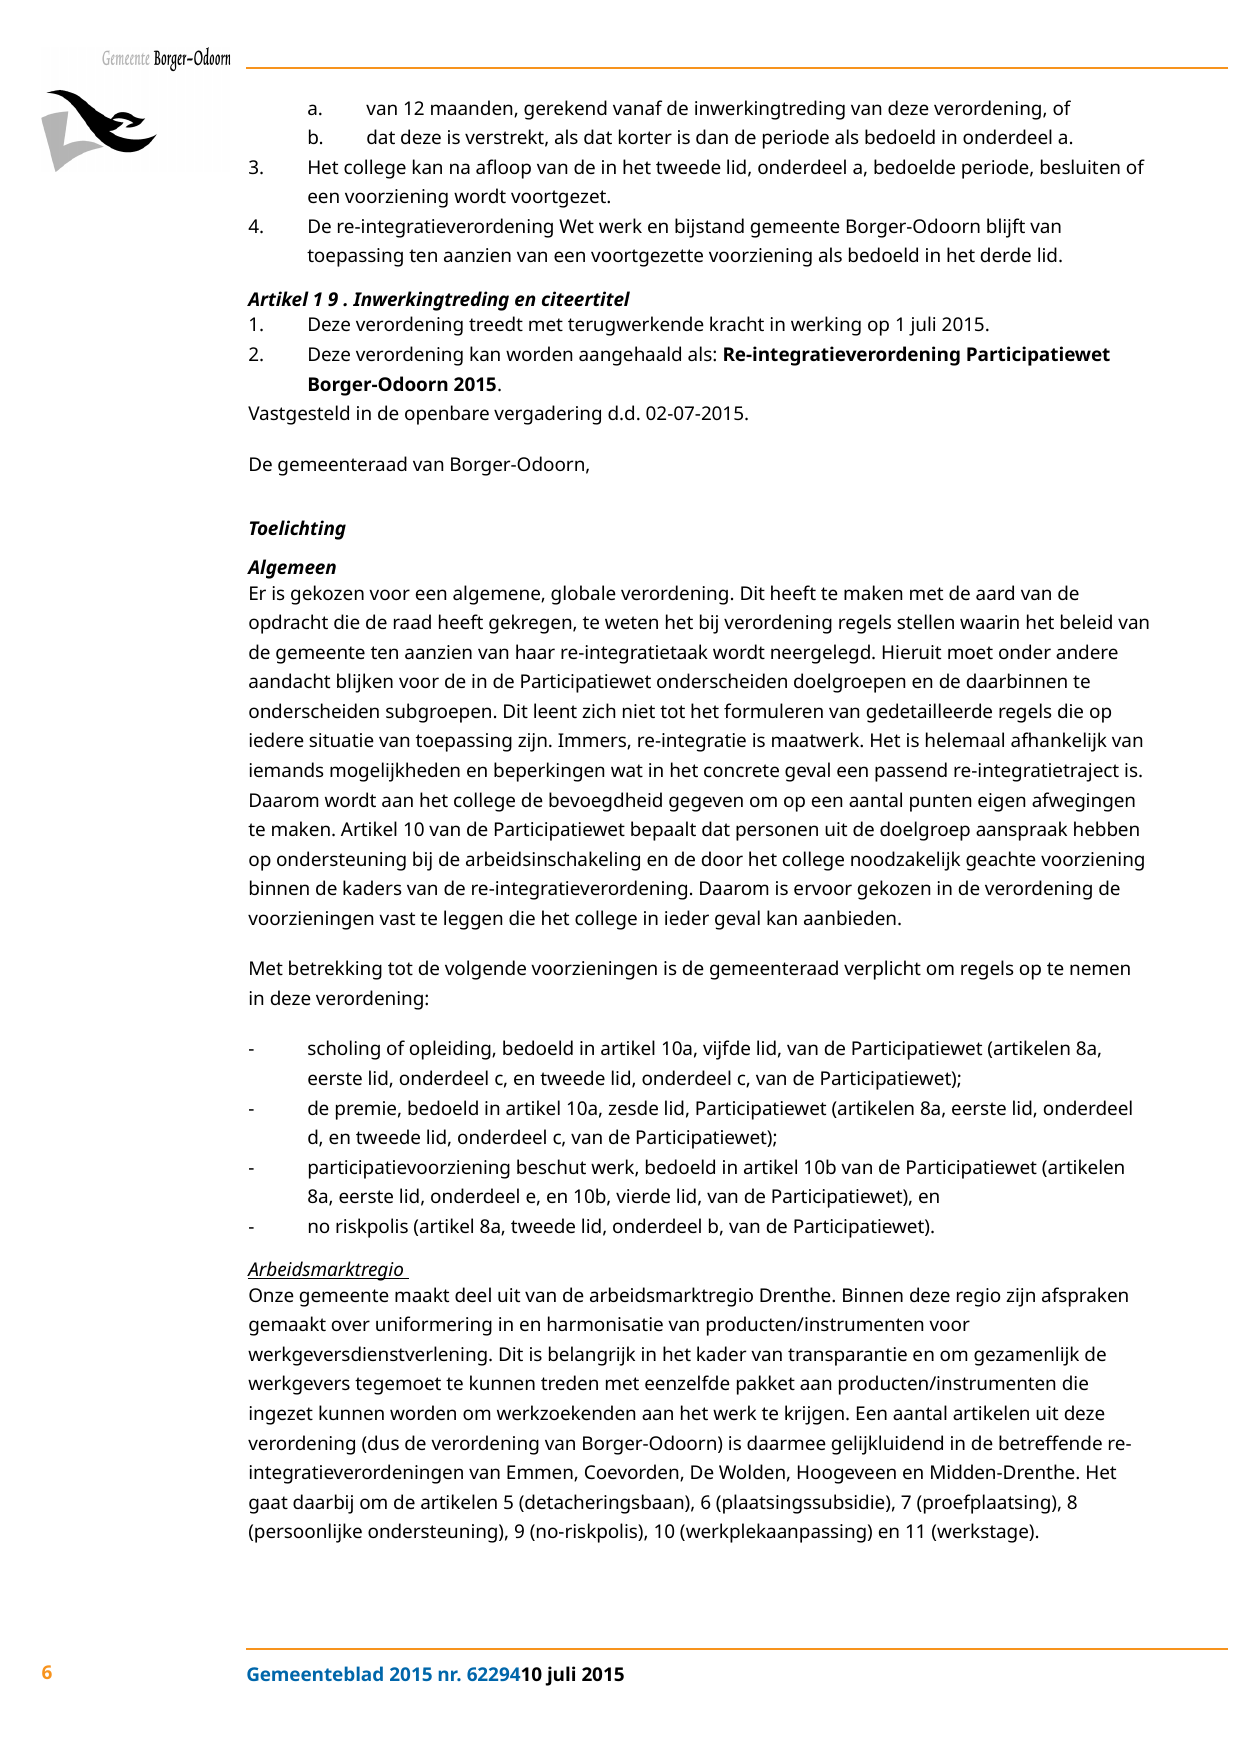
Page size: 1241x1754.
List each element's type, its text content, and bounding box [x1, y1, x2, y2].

list de premie, bedoeld in artikel 10a, zesde lid, Participatiewet (artikelen 8a, eerste lid, onderdeel d, en tweede lid, onderdeel c, van de Participatiewet); [248, 1095, 1152, 1150]
picture [41, 47, 231, 172]
list Het college kan na afloop van de in het tweede lid, onderdeel a, bedoelde periode, besluiten of een voorziening wordt voortgezet. [248, 154, 1152, 209]
text Vastgesteld in de openbare vergadering d.d. 02-07-2015. [248, 400, 1152, 426]
text De gemeenteraad van Borger-Odoorn, [248, 451, 1152, 476]
list Deze verordening treedt met terugwerkende kracht in werking op 1 juli 2015. [248, 312, 1152, 337]
list participatievoorziening beschut werk, bedoeld in artikel 10b van de Participatiewet (artikelen 8a, eerste lid, onderdeel e, en 10b, vierde lid, van de Participatiewet), en [248, 1154, 1152, 1209]
text Onze gemeente maakt deel uit van de arbeidsmarktregio Drenthe. Binnen deze regio zijn afspraken gemaakt over uniformering in en harmonisatie van producten/instrumenten voor werkgeversdienstverlening. Dit is belangrijk in het kader van transparantie en om gezamenlijk de werkgevers tegemoet te kunnen treden met eenzelfde pakket aan producten/instrumenten die ingezet kunnen worden om werkzoekenden aan het werk te krijgen. Een aantal artikelen uit deze verordening (dus de verordening van Borger-Odoorn) is daarmee gelijkluidend in de betreffende re-integratieverordeningen van Emmen, Coevorden, De Wolden, Hoogeveen en Midden-Drenthe. Het gaat daarbij om de artikelen 5 (detacheringsbaan), 6 (plaatsingssubsidie), 7 (proefplaatsing), 8 (persoonlijke ondersteuning), 9 (no-riskpolis), 10 (werkplekaanpassing) en 11 (werkstage). [248, 1282, 1152, 1544]
list scholing of opleiding, bedoeld in artikel 10a, vijfde lid, van de Participatiewet (artikelen 8a, eerste lid, onderdeel c, en tweede lid, onderdeel c, van de Participatiewet); [248, 1036, 1152, 1091]
list Deze verordening kan worden aangehaald als: Re-integratieverordening Participatiewet Borger-Odoorn 2015. [248, 341, 1152, 396]
list van 12 maanden, gerekend vanaf de inwerkingtreding van deze verordening, of [307, 95, 1152, 121]
text Algemeen [248, 554, 1152, 580]
text Artikel 1 9 . Inwerkingtreding en citeertitel [248, 286, 1152, 312]
text Arbeidsmarktregio [248, 1256, 1152, 1282]
text Met betrekking tot de volgende voorzieningen is de gemeenteraad verplicht om regels op te nemen in deze verordening: [248, 956, 1152, 1011]
text Er is gekozen voor een algemene, globale verordening. Dit heeft te maken met de aard van de opdracht die de raad heeft gekregen, te weten het bij verordening regels stellen waarin het beleid van de gemeente ten aanzien van haar re-integratietaak wordt neergelegd. Hieruit moet onder andere aandacht blijken voor de in de Participatiewet onderscheiden doelgroepen en de daarbinnen te onderscheiden subgroepen. Dit leent zich niet tot het formuleren van gedetailleerde regels die op iedere situatie van toepassing zijn. Immers, re-integratie is maatwerk. Het is helemaal afhankelijk van iemands mogelijkheden en beperkingen wat in het concrete geval een passend re-integratietraject is. Daarom wordt aan het college de bevoegdheid gegeven om op een aantal punten eigen afwegingen te maken. Artikel 10 van de Participatiewet bepaalt dat personen uit de doelgroep aanspraak hebben op ondersteuning bij de arbeidsinschakeling en de door het college noodzakelijk geachte voorziening binnen de kaders van de re-integratieverordening. Daarom is ervoor gekozen in de verordening de voorzieningen vast te leggen die het college in ieder geval kan aanbieden. [248, 580, 1152, 931]
text Toelichting [248, 515, 1152, 540]
list dat deze is verstrekt, als dat korter is dan de periode als bedoeld in onderdeel a. [307, 124, 1152, 150]
list De re-integratieverordening Wet werk en bijstand gemeente Borger-Odoorn blijft van toepassing ten aanzien van een voortgezette voorziening als bedoeld in het derde lid. [248, 213, 1152, 268]
list no riskpolis (artikel 8a, tweede lid, onderdeel b, van de Participatiewet). [248, 1213, 1152, 1239]
